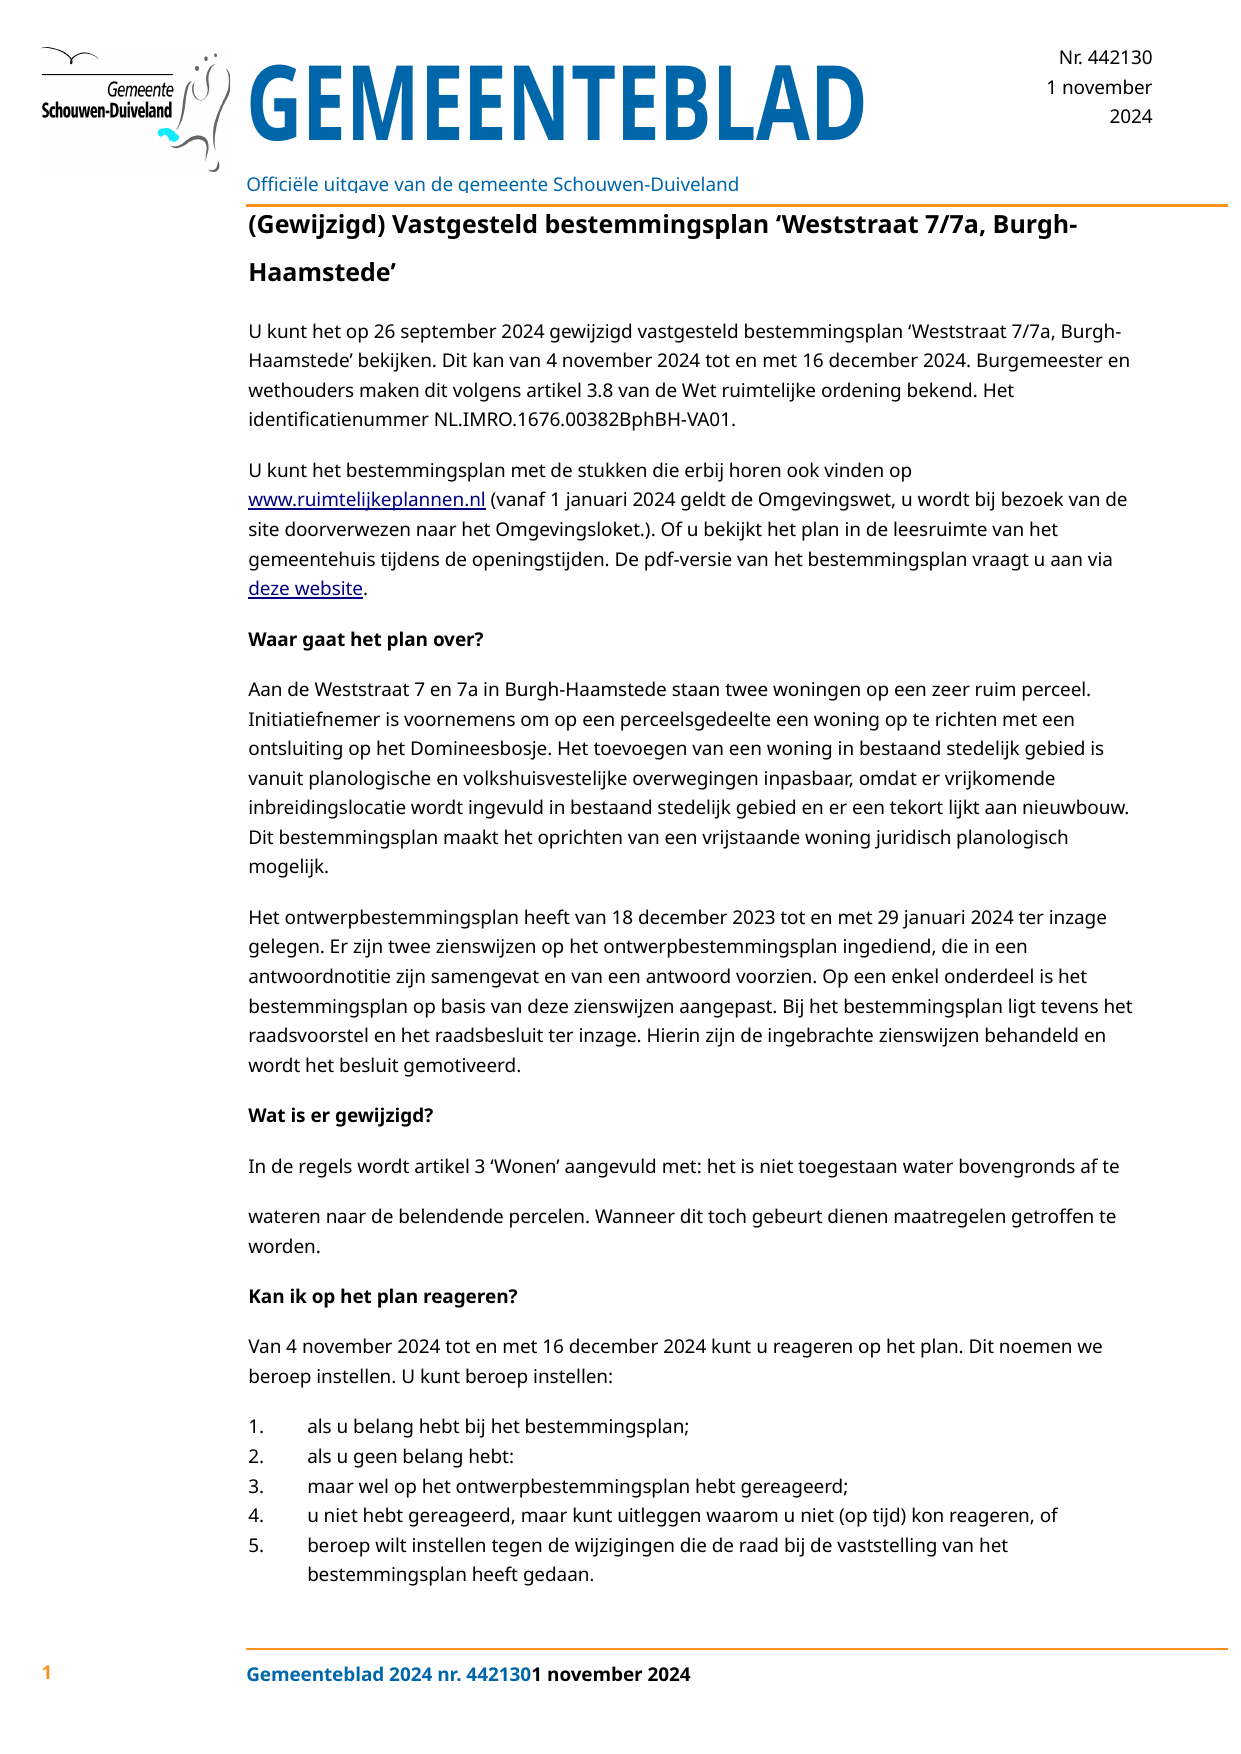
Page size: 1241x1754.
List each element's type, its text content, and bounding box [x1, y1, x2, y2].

text Het ontwerpbestemmingsplan heeft van 18 december 2023 tot en met 29 januari 2024 ter inzage gelegen. Er zijn twee zienswijzen op het ontwerpbestemmingsplan ingediend, die in een antwoordnotitie zijn samengevat en van een antwoord voorzien. Op een enkel onderdeel is het bestemmingsplan op basis van deze zienswijzen aangepast. Bij het bestemmingsplan ligt tevens het raadsvoorstel en het raadsbesluit ter inzage. Hierin zijn de ingebrachte zienswijzen behandeld en wordt het besluit gemotiveerd. [248, 904, 1152, 1078]
text Waar gaat het plan over? [248, 626, 1152, 652]
list als u geen belang hebt: [248, 1443, 1152, 1469]
list u niet hebt gereageerd, maar kunt uitleggen waarom u niet (op tijd) kon reageren, of [248, 1502, 1152, 1528]
text Wat is er gewijzigd? [248, 1102, 1152, 1128]
text U kunt het bestemmingsplan met de stukken die erbij horen ook vinden op www.ruimtelijkeplannen.nl (vanaf 1 januari 2024 geldt de Omgevingswet, u wordt bij bezoek van de site doorverwezen naar het Omgevingsloket.). Of u bekijkt het plan in de leesruimte van het gemeentehuis tijdens de openingstijden. De pdf-versie van het bestemmingsplan vraagt u aan via deze website. [248, 457, 1152, 601]
text U kunt het op 26 september 2024 gewijzigd vastgesteld bestemmingsplan ‘Weststraat 7/7a, Burgh-Haamstede’ bekijken. Dit kan van 4 november 2024 tot en met 16 december 2024. Burgemeester en wethouders maken dit volgens artikel 3.8 van de Wet ruimtelijke ordening bekend. Het identificatienummer NL.IMRO.1676.00382BphBH-VA01. [248, 318, 1152, 432]
text Kan ik op het plan reageren? [248, 1283, 1152, 1309]
list maar wel op het ontwerpbestemmingsplan hebt gereageerd; [248, 1473, 1152, 1499]
text wateren naar de belendende percelen. Wanneer dit toch gebeurt dienen maatregelen getroffen te worden. [248, 1203, 1152, 1259]
text In de regels wordt artikel 3 ‘Wonen’ aangevuld met: het is niet toegestaan water bovengronds af te [248, 1153, 1152, 1179]
text Van 4 november 2024 tot en met 16 december 2024 kunt u reageren op het plan. Dit noemen we beroep instellen. U kunt beroep instellen: [248, 1334, 1152, 1389]
text Aan de Weststraat 7 en 7a in Burgh-Haamstede staan twee woningen op een zeer ruim perceel. Initiatiefnemer is voornemens om op een perceelsgedeelte een woning op te richten met een ontsluiting op het Domineesbosje. Het toevoegen van een woning in bestaand stedelijk gebied is vanuit planologische en volkshuisvestelijke overwegingen inpasbaar, omdat er vrijkomende inbreidingslocatie wordt ingevuld in bestaand stedelijk gebied en er een tekort lijkt aan nieuwbouw. Dit bestemmingsplan maakt het oprichten van een vrijstaande woning juridisch planologisch mogelijk. [248, 676, 1152, 879]
text (Gewijzigd) Vastgesteld bestemmingsplan ‘Weststraat 7/7a, Burgh-Haamstede’ [248, 207, 1152, 288]
list beroep wilt instellen tegen de wijzigingen die de raad bij de vaststelling van het bestemmingsplan heeft gedaan. [248, 1532, 1152, 1587]
picture [41, 47, 231, 172]
list als u belang hebt bij het bestemmingsplan; [248, 1414, 1152, 1439]
